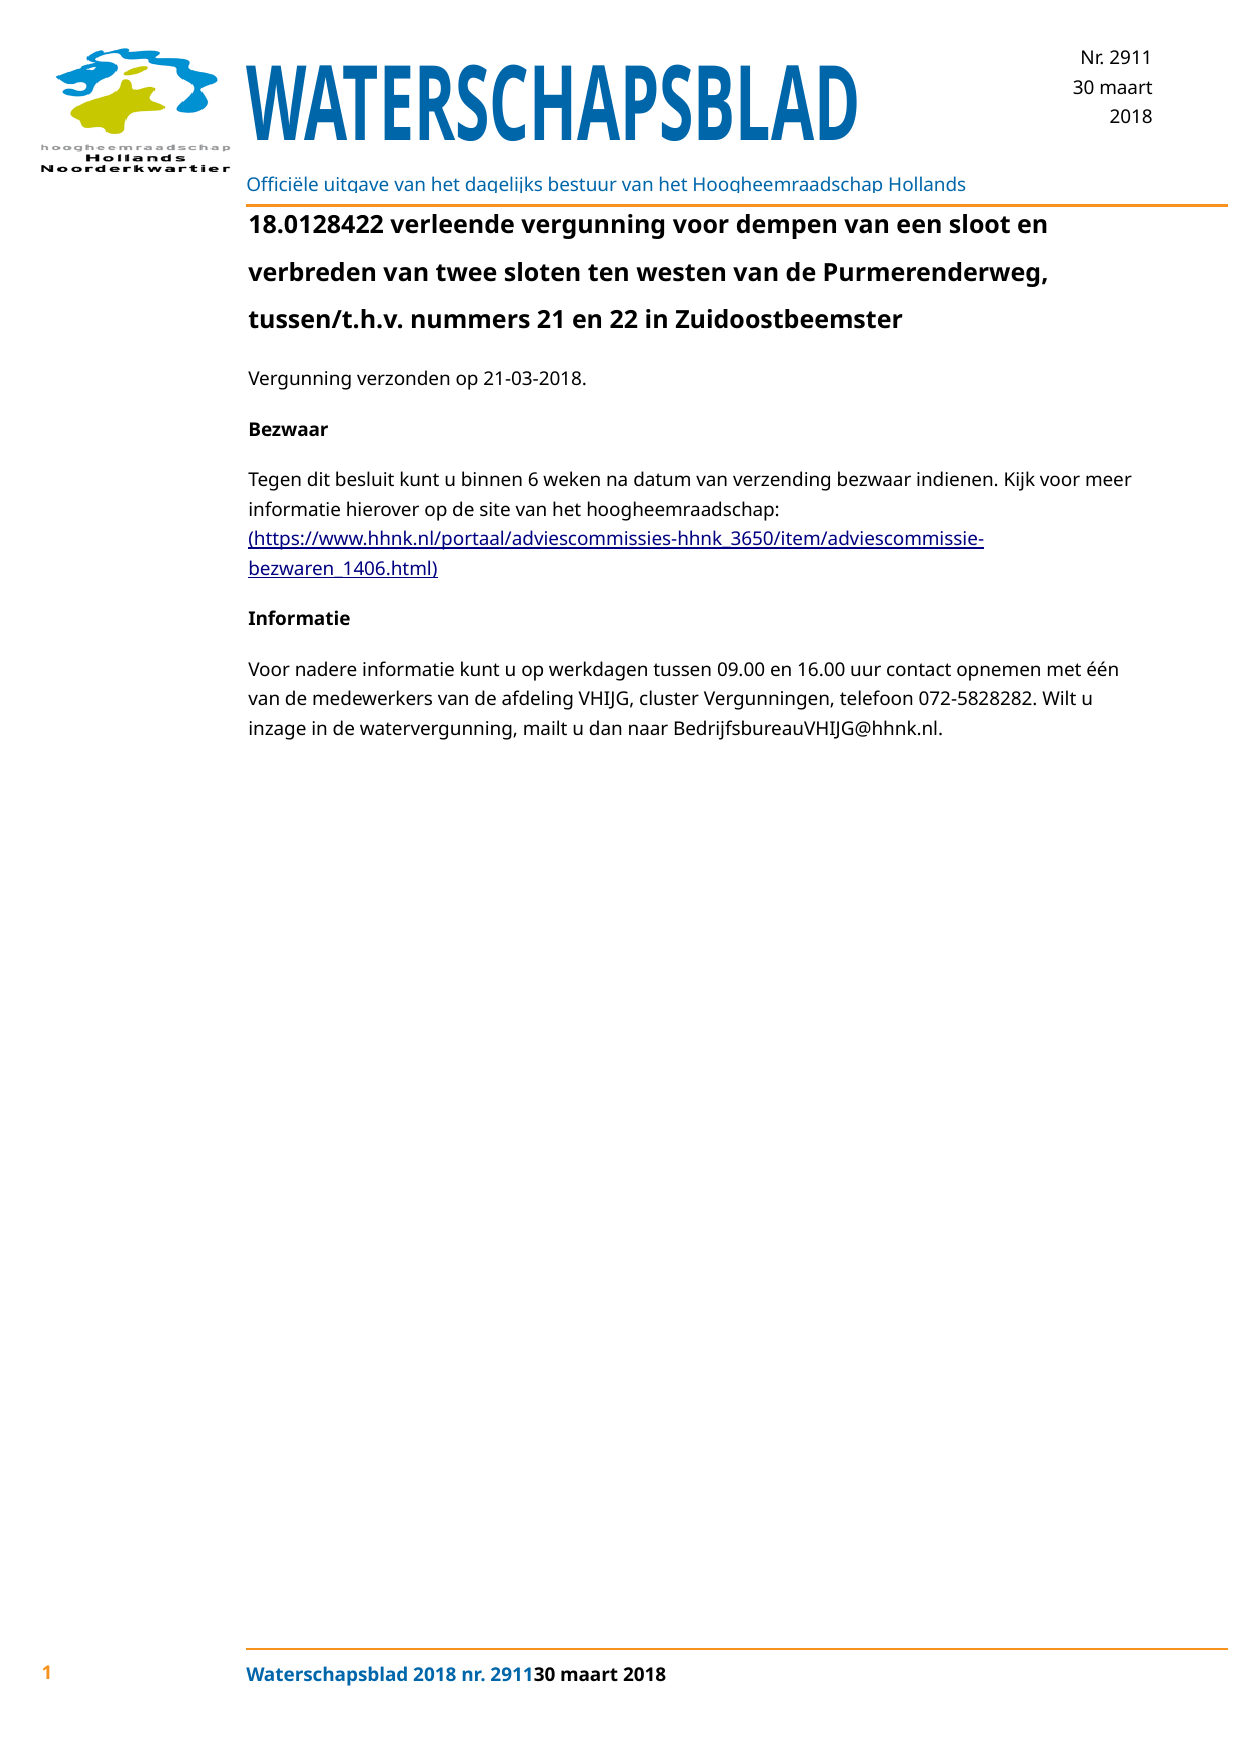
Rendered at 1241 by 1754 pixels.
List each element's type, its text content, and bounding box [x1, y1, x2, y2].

text Bezwaar [248, 416, 1152, 442]
text Vergunning verzonden op 21-03-2018. [248, 366, 1152, 391]
text Voor nadere informatie kunt u op werkdagen tussen 09.00 en 16.00 uur contact opnemen met één van de medewerkers van de afdeling VHIJG, cluster Vergunningen, telefoon 072-5828282. Wilt u inzage in de watervergunning, mailt u dan naar BedrijfsbureauVHIJG@hhnk.nl. [248, 656, 1152, 741]
text Tegen dit besluit kunt u binnen 6 weken na datum van verzending bezwaar indienen. Kijk voor meer informatie hierover op de site van het hoogheemraadschap: (https://www.hhnk.nl/portaal/adviescommissies-hhnk_3650/item/adviescommissie-bezwaren_1406.html) [248, 466, 1152, 581]
text Informatie [248, 606, 1152, 631]
text 18.0128422 verleende vergunning voor dempen van een sloot en verbreden van twee sloten ten westen van de Purmerenderweg, tussen/t.h.v. nummers 21 en 22 in Zuidoostbeemster [248, 207, 1152, 336]
picture [41, 47, 231, 172]
